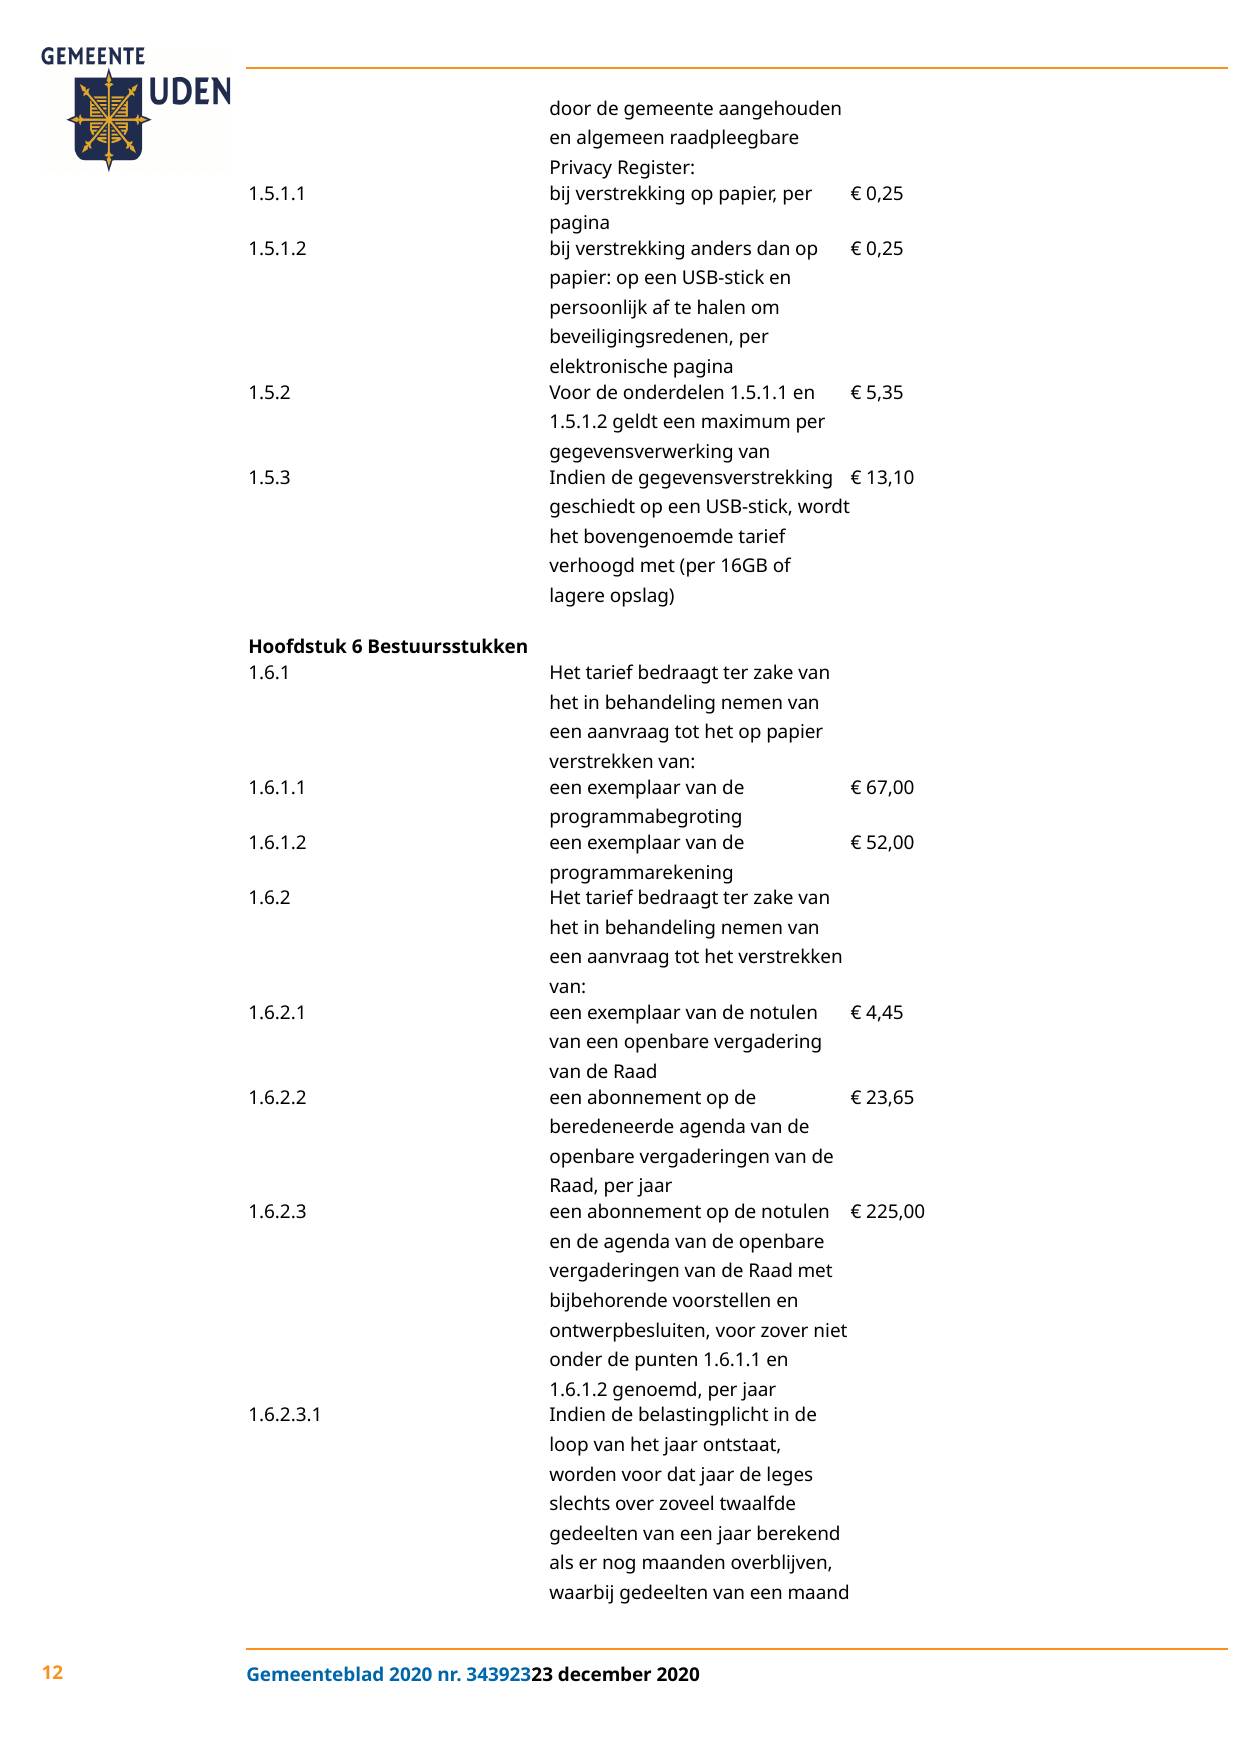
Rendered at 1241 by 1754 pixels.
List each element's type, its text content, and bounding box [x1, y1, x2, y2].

table_cell [850, 1402, 1152, 1605]
table_cell 1.6.2 [248, 885, 549, 999]
table_cell Indien de gegevensverstrekking geschiedt op een USB-stick, wordt het bovengenoemde tarief verhoogd met (per 16GB of lagere opslag) [549, 464, 850, 608]
table_cell 1.5.1.1 [248, 180, 549, 235]
table_cell 1.6.1 [248, 660, 549, 774]
table_cell een exemplaar van de programmarekening [549, 829, 850, 884]
table_cell € 23,65 [850, 1084, 1152, 1198]
table_cell Het tarief bedraagt ter zake van het in behandeling nemen van een aanvraag tot het op papier verstrekken van: [549, 660, 850, 774]
table_cell € 52,00 [850, 829, 1152, 884]
table_cell een abonnement op de notulen en de agenda van de openbare vergaderingen van de Raad met bijbehorende voorstellen en ontwerpbesluiten, voor zover niet onder de punten 1.6.1.1 en 1.6.1.2 genoemd, per jaar [549, 1199, 850, 1402]
table_cell bij verstrekking anders dan op papier: op een USB-stick en persoonlijk af te halen om beveiligingsredenen, per elektronische pagina [549, 235, 850, 379]
table_cell € 4,45 [850, 999, 1152, 1084]
picture [41, 47, 231, 172]
table_cell 1.6.2.2 [248, 1084, 549, 1198]
table_cell een exemplaar van de programmabegroting [549, 774, 850, 829]
table_cell [850, 95, 1152, 180]
table_cell [248, 608, 1152, 634]
table_cell 1.6.2.3.1 [248, 1402, 549, 1605]
table_cell 1.5.3 [248, 464, 549, 608]
table_cell [850, 660, 1152, 774]
table_cell bij verstrekking op papier, per pagina [549, 180, 850, 235]
table_cell € 0,25 [850, 180, 1152, 235]
table_cell door de gemeente aangehouden en algemeen raadpleegbare Privacy Register: [549, 95, 850, 180]
table_cell 1.6.1.2 [248, 829, 549, 884]
table_cell Het tarief bedraagt ter zake van het in behandeling nemen van een aanvraag tot het verstrekken van: [549, 885, 850, 999]
table_cell 1.6.2.3 [248, 1199, 549, 1402]
table_cell [248, 95, 549, 180]
table_cell Hoofdstuk 6 Bestuursstukken [248, 634, 1152, 659]
table_cell € 13,10 [850, 464, 1152, 608]
table_cell Voor de onderdelen 1.5.1.1 en 1.5.1.2 geldt een maximum per gegevensverwerking van [549, 379, 850, 464]
table_cell een exemplaar van de notulen van een openbare vergadering van de Raad [549, 999, 850, 1084]
table_cell Indien de belastingplicht in de loop van het jaar ontstaat, worden voor dat jaar de leges slechts over zoveel twaalfde gedeelten van een jaar berekend als er nog maanden overblijven, waarbij gedeelten van een maand [549, 1402, 850, 1605]
table_cell 1.6.1.1 [248, 774, 549, 829]
table_cell een abonnement op de beredeneerde agenda van de openbare vergaderingen van de Raad, per jaar [549, 1084, 850, 1198]
table_cell [850, 885, 1152, 999]
table_cell € 5,35 [850, 379, 1152, 464]
table_cell € 0,25 [850, 235, 1152, 379]
table_cell 1.5.1.2 [248, 235, 549, 379]
table_cell € 225,00 [850, 1199, 1152, 1402]
table_cell 1.5.2 [248, 379, 549, 464]
table_cell € 67,00 [850, 774, 1152, 829]
table_cell 1.6.2.1 [248, 999, 549, 1084]
